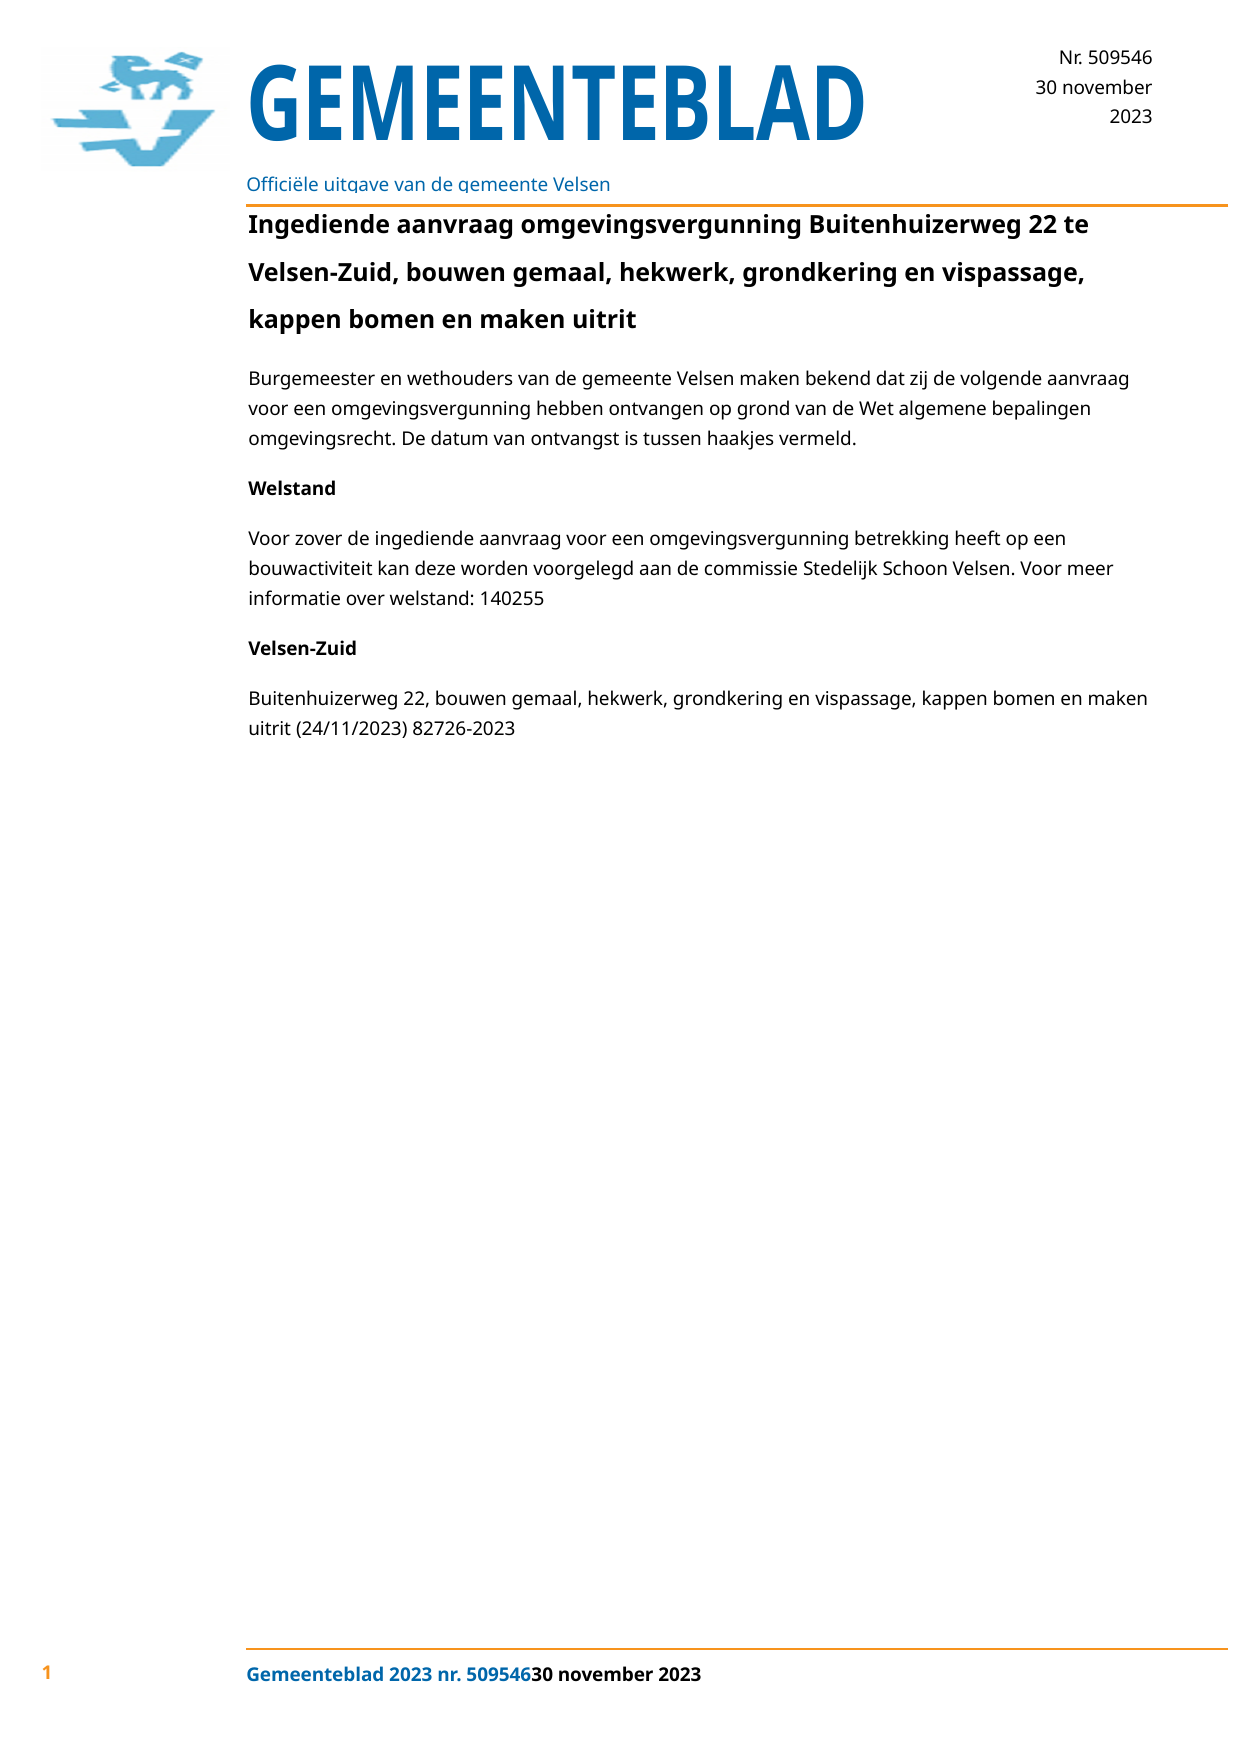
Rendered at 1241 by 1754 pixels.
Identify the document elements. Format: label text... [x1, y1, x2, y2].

picture [41, 47, 231, 172]
text Velsen-Zuid [248, 635, 1152, 661]
text Burgemeester en wethouders van de gemeente Velsen maken bekend dat zij de volgende aanvraag voor een omgevingsvergunning hebben ontvangen op grond van de Wet algemene bepalingen omgevingsrecht. De datum van ontvangst is tussen haakjes vermeld. [248, 366, 1152, 450]
text Welstand [248, 475, 1152, 501]
text Voor zover de ingediende aanvraag voor een omgevingsvergunning betrekking heeft op een bouwactiviteit kan deze worden voorgelegd aan de commissie Stedelijk Schoon Velsen. Voor meer informatie over welstand: 140255 [248, 526, 1152, 610]
text Ingediende aanvraag omgevingsvergunning Buitenhuizerweg 22 te Velsen-Zuid, bouwen gemaal, hekwerk, grondkering en vispassage, kappen bomen en maken uitrit [248, 207, 1152, 336]
text Buitenhuizerweg 22, bouwen gemaal, hekwerk, grondkering en vispassage, kappen bomen en maken uitrit (24/11/2023) 82726-2023 [248, 686, 1152, 741]
